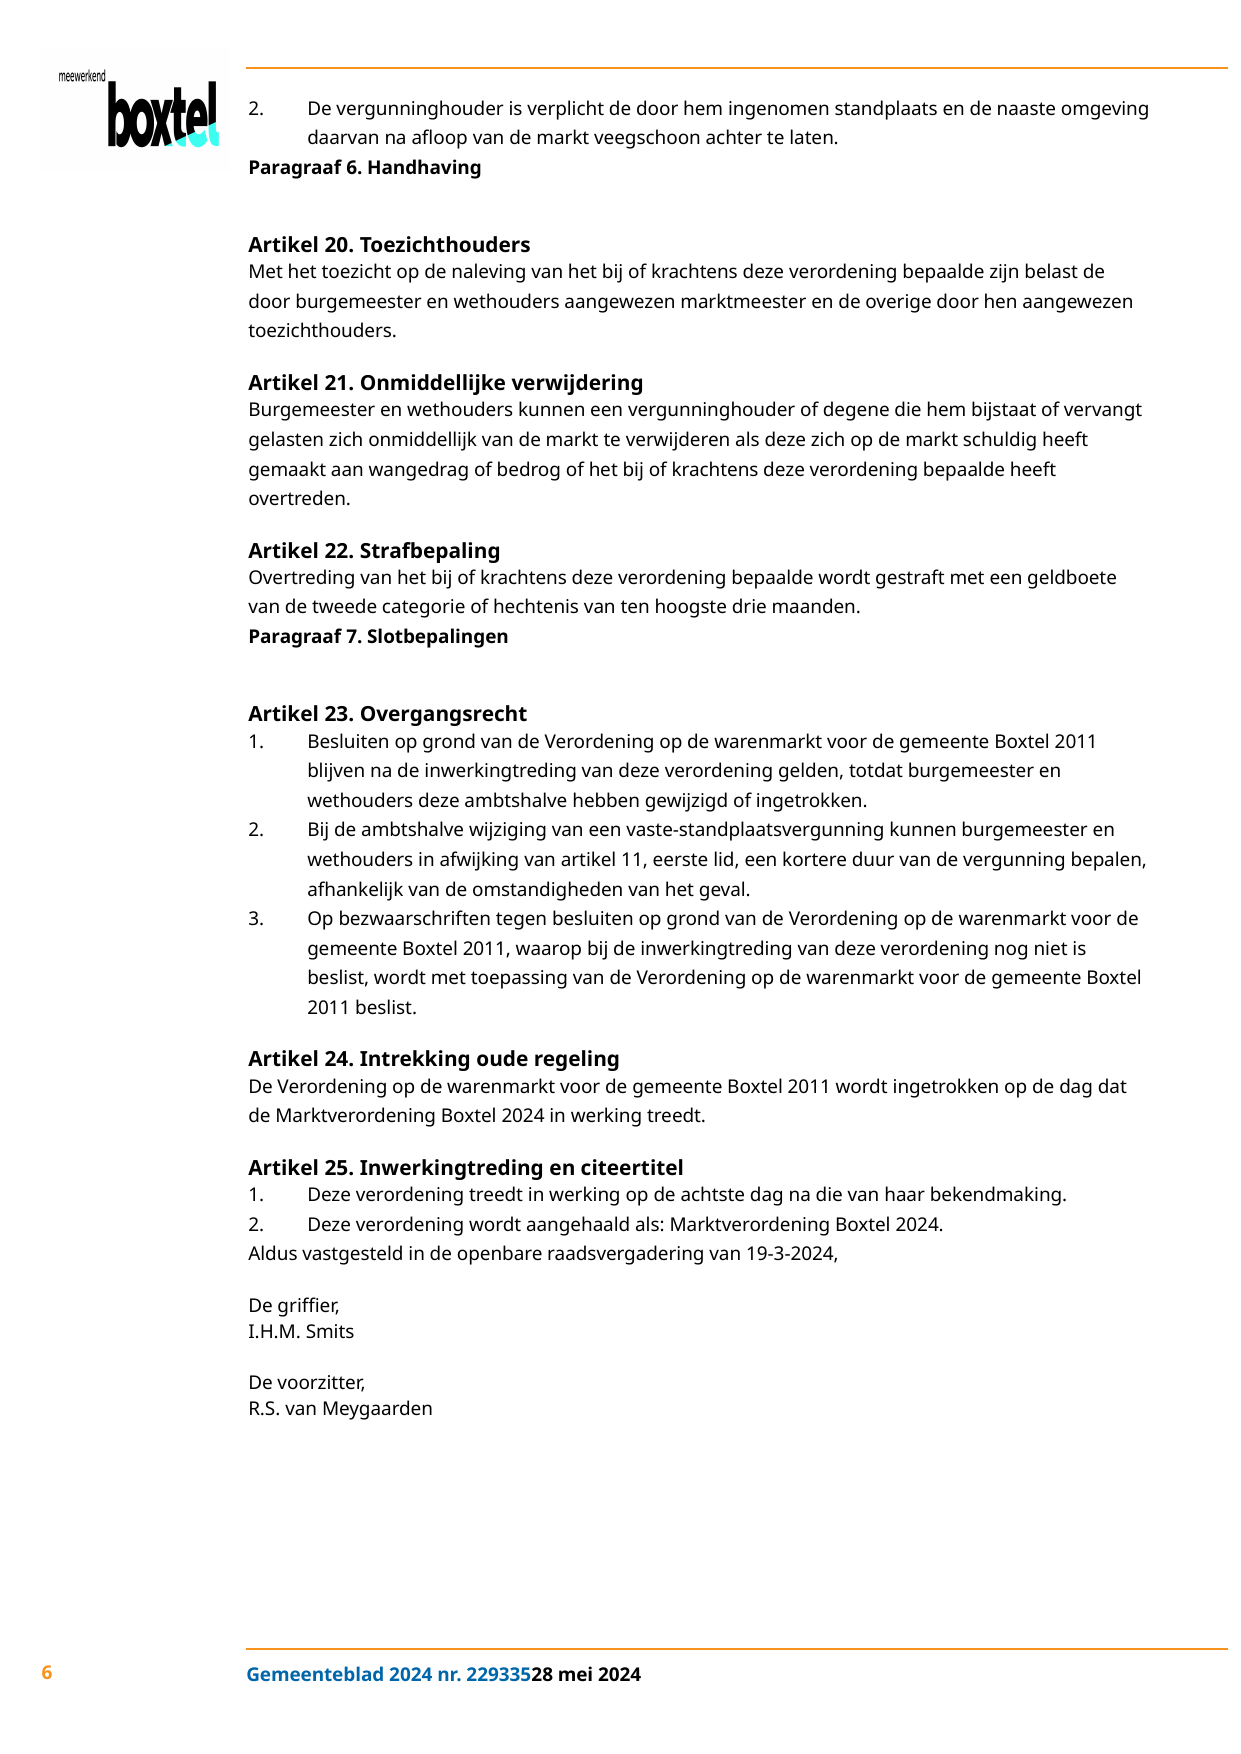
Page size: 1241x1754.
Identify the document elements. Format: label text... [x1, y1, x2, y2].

list Op bezwaarschriften tegen besluiten op grond van de Verordening op de warenmarkt voor de gemeente Boxtel 2011, waarop bij de inwerkingtreding van deze verordening nog niet is beslist, wordt met toepassing van de Verordening op de warenmarkt voor de gemeente Boxtel 2011 beslist. [248, 905, 1152, 1020]
list Bij de ambtshalve wijziging van een vaste-standplaatsvergunning kunnen burgemeester en wethouders in afwijking van artikel 11, eerste lid, een kortere duur van de vergunning bepalen, afhankelijk van de omstandigheden van het geval. [248, 817, 1152, 902]
text I.H.M. Smits [248, 1318, 1152, 1343]
text Aldus vastgesteld in de openbare raadsvergadering van 19-3-2024, [248, 1241, 1152, 1266]
text Overtreding van het bij of krachtens deze verordening bepaalde wordt gestraft met een geldboete van de tweede categorie of hechtenis van ten hoogste drie maanden. [248, 564, 1152, 619]
text De Verordening op de warenmarkt voor de gemeente Boxtel 2011 wordt ingetrokken op de dag dat de Marktverordening Boxtel 2024 in werking treedt. [248, 1073, 1152, 1128]
text Paragraaf 6. Handhaving [248, 154, 1152, 180]
text Artikel 22. Strafbepaling [248, 536, 1152, 564]
text De voorzitter, [248, 1369, 1152, 1395]
list De vergunninghouder is verplicht de door hem ingenomen standplaats en de naaste omgeving daarvan na afloop van de markt veegschoon achter te laten. [248, 95, 1152, 150]
list Deze verordening treedt in werking op de achtste dag na die van haar bekendmaking. [248, 1181, 1152, 1207]
text R.S. van Meygaarden [248, 1395, 1152, 1421]
text De griffier, [248, 1292, 1152, 1318]
text Artikel 20. Toezichthouders [248, 230, 1152, 258]
list Besluiten op grond van de Verordening op de warenmarkt voor de gemeente Boxtel 2011 blijven na de inwerkingtreding van deze verordening gelden, totdat burgemeester en wethouders deze ambtshalve hebben gewijzigd of ingetrokken. [248, 728, 1152, 813]
text Artikel 25. Inwerkingtreding en citeertitel [248, 1153, 1152, 1181]
text Met het toezicht op de naleving van het bij of krachtens deze verordening bepaalde zijn belast de door burgemeester en wethouders aangewezen marktmeester en de overige door hen aangewezen toezichthouders. [248, 258, 1152, 343]
list Deze verordening wordt aangehaald als: Marktverordening Boxtel 2024. [248, 1211, 1152, 1237]
picture [41, 47, 231, 172]
text Artikel 24. Intrekking oude regeling [248, 1044, 1152, 1073]
text Artikel 21. Onmiddellijke verwijdering [248, 368, 1152, 397]
text Paragraaf 7. Slotbepalingen [248, 623, 1152, 649]
text Artikel 23. Overgangsrecht [248, 699, 1152, 728]
text Burgemeester en wethouders kunnen een vergunninghouder of degene die hem bijstaat of vervangt gelasten zich onmiddellijk van de markt te verwijderen als deze zich op de markt schuldig heeft gemaakt aan wangedrag of bedrog of het bij of krachtens deze verordening bepaalde heeft overtreden. [248, 397, 1152, 511]
